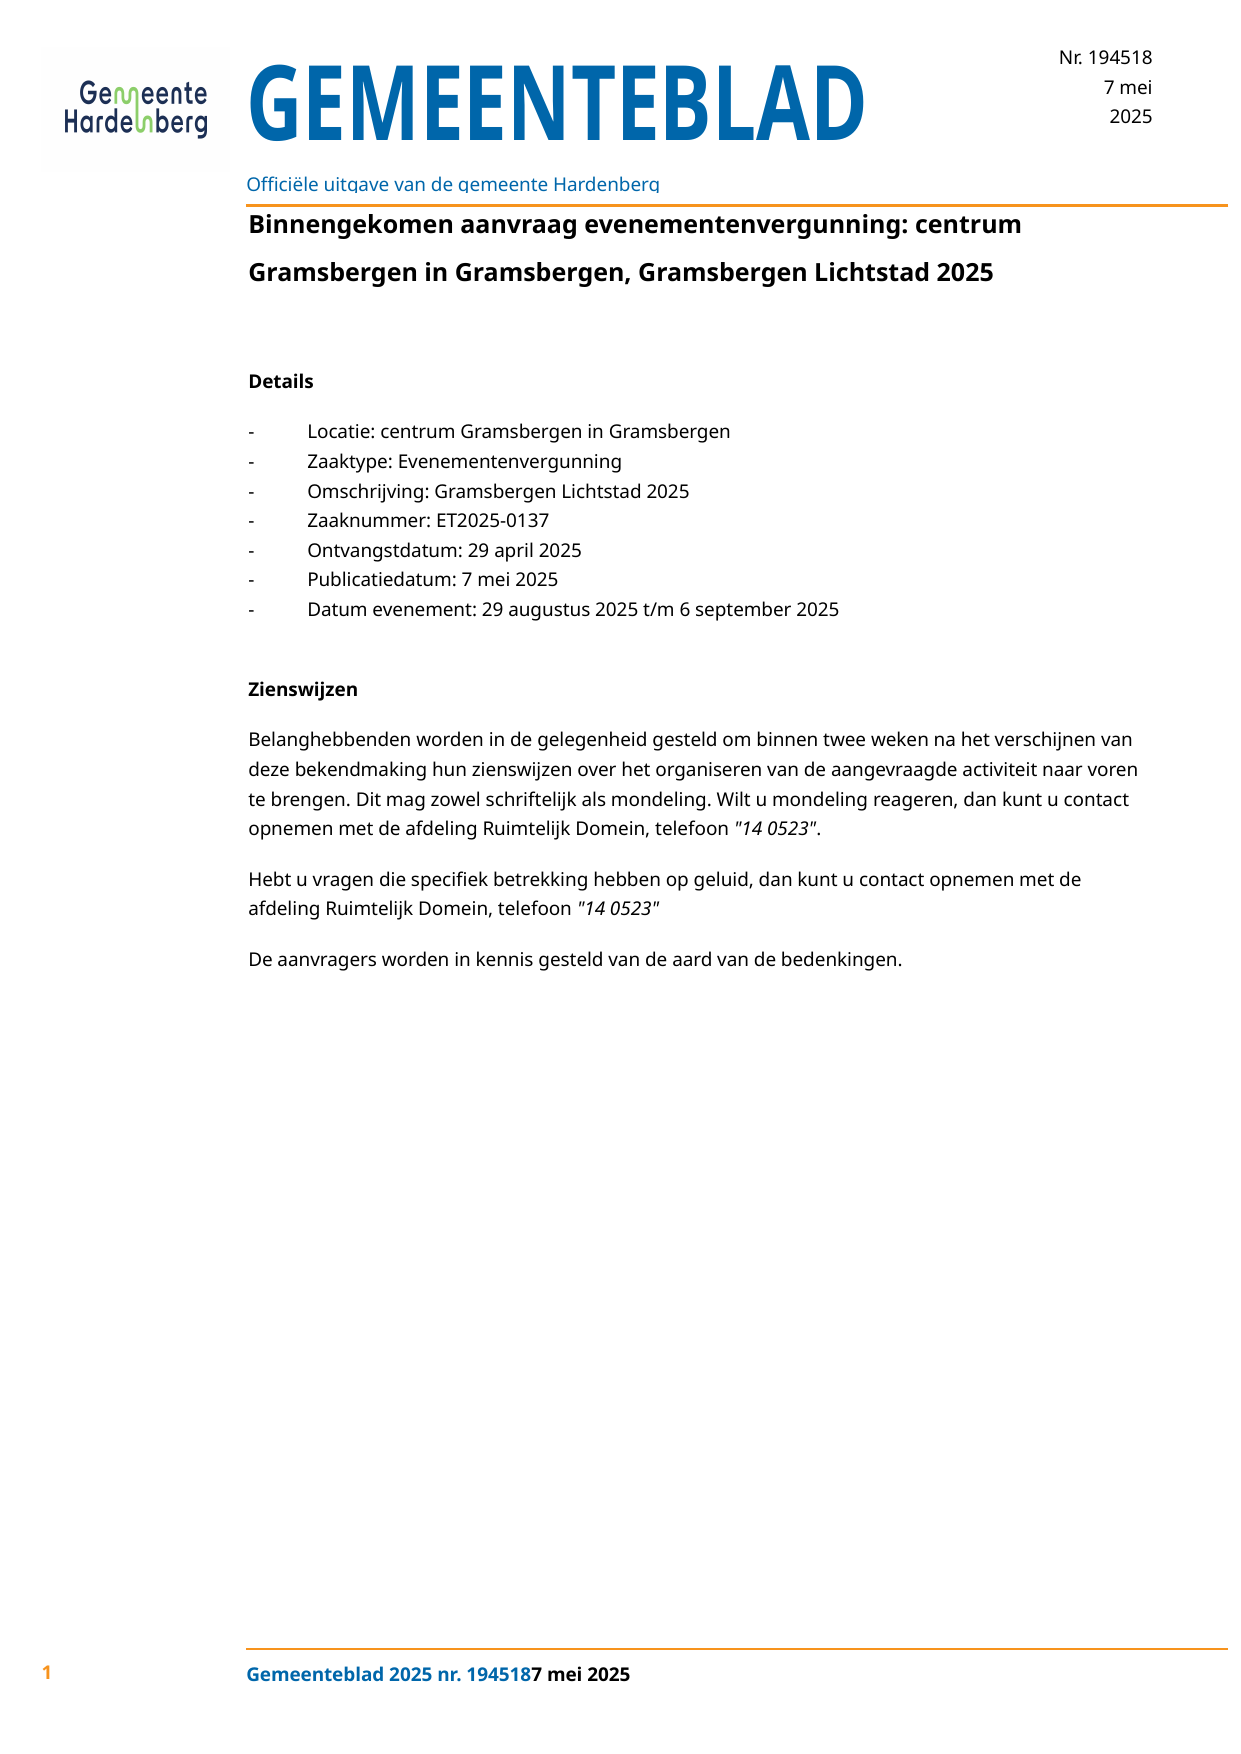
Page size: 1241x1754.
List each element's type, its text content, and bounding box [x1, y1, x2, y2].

list Omschrijving: Gramsbergen Lichtstad 2025 [248, 478, 1152, 504]
list Datum evenement: 29 augustus 2025 t/m 6 september 2025 [248, 596, 1152, 622]
list Publicatiedatum: 7 mei 2025 [248, 567, 1152, 592]
text Binnengekomen aanvraag evenementenvergunning: centrum Gramsbergen in Gramsbergen, Gramsbergen Lichtstad 2025 [248, 207, 1152, 288]
text Belanghebbenden worden in de gelegenheid gesteld om binnen twee weken na het verschijnen van deze bekendmaking hun zienswijzen over het organiseren van de aangevraagde activiteit naar voren te brengen. Dit mag zowel schriftelijk als mondeling. Wilt u mondeling reageren, dan kunt u contact opnemen met de afdeling Ruimtelijk Domein, telefoon "14 0523". [248, 727, 1152, 841]
list Ontvangstdatum: 29 april 2025 [248, 537, 1152, 563]
list Locatie: centrum Gramsbergen in Gramsbergen [248, 419, 1152, 444]
text Zienswijzen [248, 676, 1152, 702]
text Hebt u vragen die specifiek betrekking hebben op geluid, dan kunt u contact opnemen met de afdeling Ruimtelijk Domein, telefoon "14 0523" [248, 866, 1152, 921]
text Details [248, 368, 1152, 394]
list Zaaktype: Evenementenvergunning [248, 448, 1152, 474]
list Zaaknummer: ET2025-0137 [248, 507, 1152, 533]
picture [41, 47, 231, 172]
text De aanvragers worden in kennis gesteld van de aard van de bedenkingen. [248, 946, 1152, 972]
